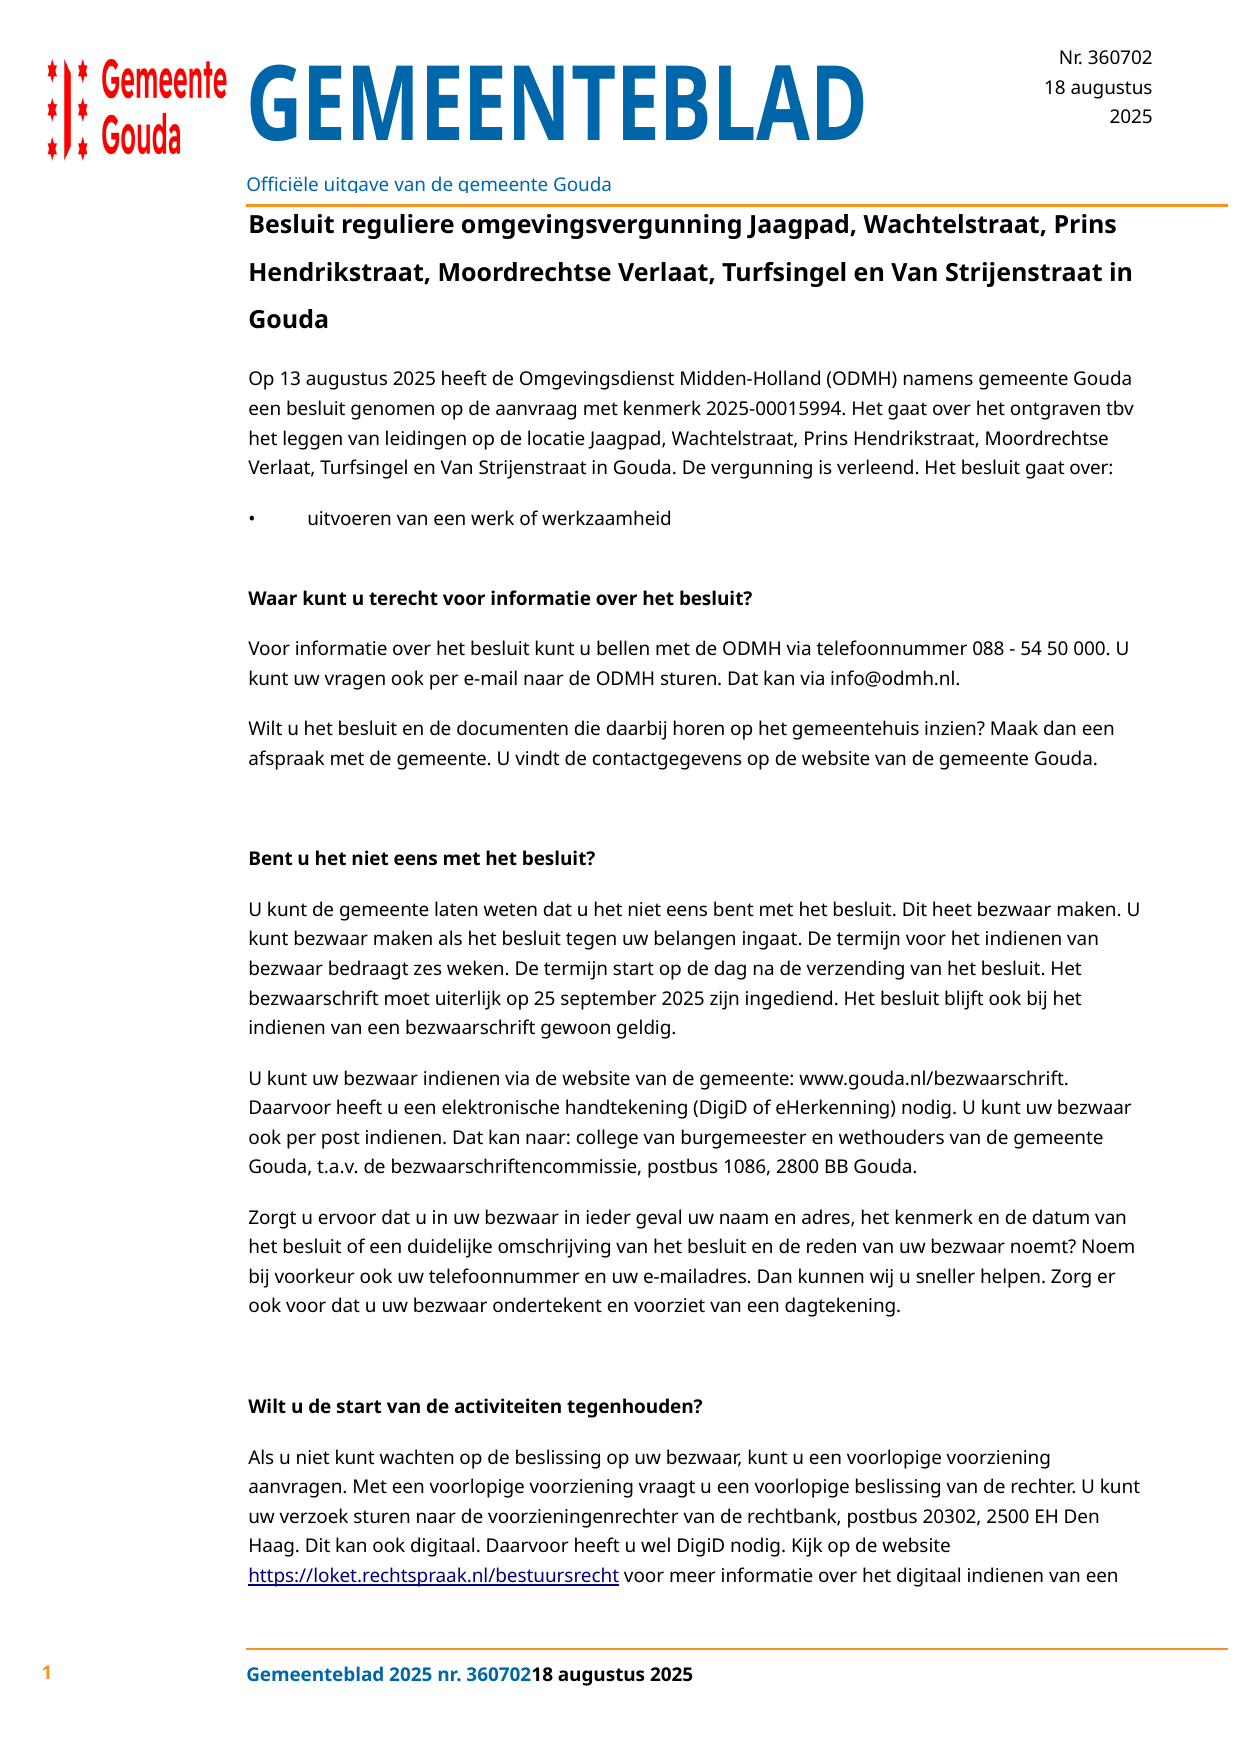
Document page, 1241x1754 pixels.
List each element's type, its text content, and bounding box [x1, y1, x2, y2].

text Wilt u het besluit en de documenten die daarbij horen op het gemeentehuis inzien? Maak dan een afspraak met de gemeente. U vindt de contactgegevens op de website van de gemeente Gouda. [248, 715, 1152, 770]
text Waar kunt u terecht voor informatie over het besluit? [248, 585, 1152, 610]
list uitvoeren van een werk of werkzaamheid [248, 505, 1152, 530]
text Op 13 augustus 2025 heeft de Omgevingsdienst Midden-Holland (ODMH) namens gemeente Gouda een besluit genomen op de aanvraag met kenmerk 2025-00015994. Het gaat over het ontgraven tbv het leggen van leidingen op de locatie Jaagpad, Wachtelstraat, Prins Hendrikstraat, Moordrechtse Verlaat, Turfsingel en Van Strijenstraat in Gouda. De vergunning is verleend. Het besluit gaat over: [248, 366, 1152, 480]
text Bent u het niet eens met het besluit? [248, 846, 1152, 871]
text Als u niet kunt wachten op de beslissing op uw bezwaar, kunt u een voorlopige voorziening aanvragen. Met een voorlopige voorziening vraagt u een voorlopige beslissing van de rechter. U kunt uw verzoek sturen naar de voorzieningenrechter van de rechtbank, postbus 20302, 2500 EH Den Haag. Dit kan ook digitaal. Daarvoor heeft u wel DigiD nodig. Kijk op de website https://loket.rechtspraak.nl/bestuursrecht voor meer informatie over het digitaal indienen van een [248, 1444, 1152, 1588]
picture [41, 47, 231, 172]
text Wilt u de start van de activiteiten tegenhouden? [248, 1393, 1152, 1419]
text Zorgt u ervoor dat u in uw bezwaar in ieder geval uw naam en adres, het kenmerk en de datum van het besluit of een duidelijke omschrijving van het besluit en de reden van uw bezwaar noemt? Noem bij voorkeur ook uw telefoonnummer en uw e-mailadres. Dan kunnen wij u sneller helpen. Zorg er ook voor dat u uw bezwaar ondertekent en voorziet van een dagtekening. [248, 1204, 1152, 1318]
text U kunt uw bezwaar indienen via de website van de gemeente: www.gouda.nl/bezwaarschrift. Daarvoor heeft u een elektronische handtekening (DigiD of eHerkenning) nodig. U kunt uw bezwaar ook per post indienen. Dat kan naar: college van burgemeester en wethouders van de gemeente Gouda, t.a.v. de bezwaarschriftencommissie, postbus 1086, 2800 BB Gouda. [248, 1065, 1152, 1179]
text Voor informatie over het besluit kunt u bellen met de ODMH via telefoonnummer 088 - 54 50 000. U kunt uw vragen ook per e-mail naar de ODMH sturen. Dat kan via info@odmh.nl. [248, 635, 1152, 690]
text Besluit reguliere omgevingsvergunning Jaagpad, Wachtelstraat, Prins Hendrikstraat, Moordrechtse Verlaat, Turfsingel en Van Strijenstraat in Gouda [248, 207, 1152, 336]
text U kunt de gemeente laten weten dat u het niet eens bent met het besluit. Dit heet bezwaar maken. U kunt bezwaar maken als het besluit tegen uw belangen ingaat. De termijn voor het indienen van bezwaar bedraagt zes weken. De termijn start op de dag na de verzending van het besluit. Het bezwaarschrift moet uiterlijk op 25 september 2025 zijn ingediend. Het besluit blijft ook bij het indienen van een bezwaarschrift gewoon geldig. [248, 896, 1152, 1040]
